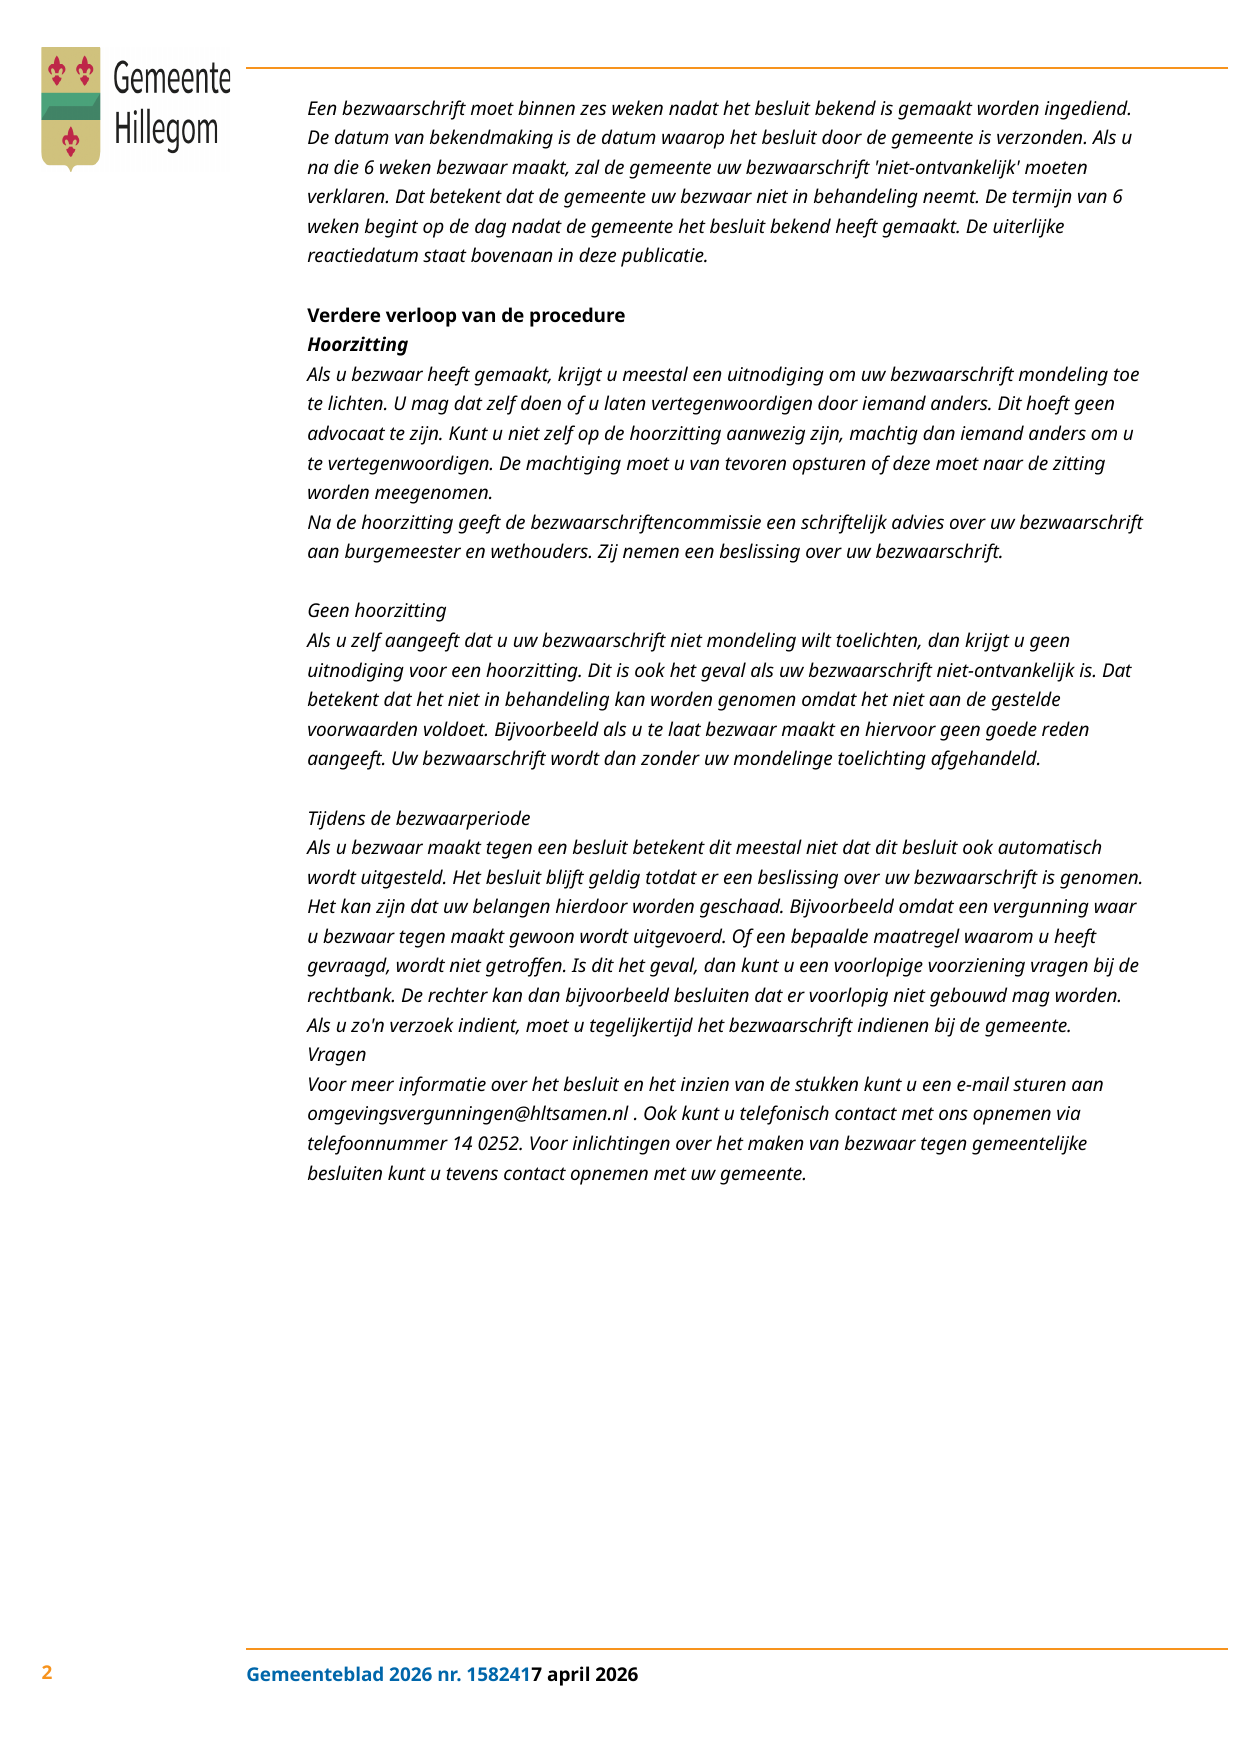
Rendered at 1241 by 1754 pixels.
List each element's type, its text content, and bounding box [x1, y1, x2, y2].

list Voor meer informatie over het besluit en het inzien van de stukken kunt u een e-mail sturen aan omgevingsvergunningen@hltsamen.nl . Ook kunt u telefonisch contact met ons opnemen via telefoonnummer 14 0252. Voor inlichtingen over het maken van bezwaar tegen gemeentelijke besluiten kunt u tevens contact opnemen met uw gemeente. [248, 1071, 1152, 1186]
list Tijdens de bezwaarperiode [248, 805, 1152, 831]
picture [41, 47, 231, 172]
list Hoorzitting [248, 331, 1152, 357]
list Vragen [248, 1041, 1152, 1067]
list Verdere verloop van de procedure [248, 302, 1152, 328]
list Als u bezwaar heeft gemaakt, krijgt u meestal een uitnodiging om uw bezwaarschrift mondeling toe te lichten. U mag dat zelf doen of u laten vertegenwoordigen door iemand anders. Dit hoeft geen advocaat te zijn. Kunt u niet zelf op de hoorzitting aanwezig zijn, machtig dan iemand anders om u te vertegenwoordigen. De machtiging moet u van tevoren opsturen of deze moet naar de zitting worden meegenomen. [248, 361, 1152, 505]
list Als u zelf aangeeft dat u uw bezwaarschrift niet mondeling wilt toelichten, dan krijgt u geen uitnodiging voor een hoorzitting. Dit is ook het geval als uw bezwaarschrift niet-ontvankelijk is. Dat betekent dat het niet in behandeling kan worden genomen omdat het niet aan de gestelde voorwaarden voldoet. Bijvoorbeeld als u te laat bezwaar maakt en hiervoor geen goede reden aangeeft. Uw bezwaarschrift wordt dan zonder uw mondelinge toelichting afgehandeld. [248, 627, 1152, 771]
list Als u bezwaar maakt tegen een besluit betekent dit meestal niet dat dit besluit ook automatisch wordt uitgesteld. Het besluit blijft geldig totdat er een beslissing over uw bezwaarschrift is genomen. Het kan zijn dat uw belangen hierdoor worden geschaad. Bijvoorbeeld omdat een vergunning waar u bezwaar tegen maakt gewoon wordt uitgevoerd. Of een bepaalde maatregel waarom u heeft gevraagd, wordt niet getroffen. Is dit het geval, dan kunt u een voorlopige voorziening vragen bij de rechtbank. De rechter kan dan bijvoorbeeld besluiten dat er voorlopig niet gebouwd mag worden. Als u zo'n verzoek indient, moet u tegelijkertijd het bezwaarschrift indienen bij de gemeente. [248, 834, 1152, 1038]
list Een bezwaarschrift moet binnen zes weken nadat het besluit bekend is gemaakt worden ingediend. De datum van bekendmaking is de datum waarop het besluit door de gemeente is verzonden. Als u na die 6 weken bezwaar maakt, zal de gemeente uw bezwaarschrift 'niet-ontvankelijk' moeten verklaren. Dat betekent dat de gemeente uw bezwaar niet in behandeling neemt. De termijn van 6 weken begint op de dag nadat de gemeente het besluit bekend heeft gemaakt. De uiterlijke reactiedatum staat bovenaan in deze publicatie. [248, 95, 1152, 268]
list Na de hoorzitting geeft de bezwaarschriftencommissie een schriftelijk advies over uw bezwaarschrift aan burgemeester en wethouders. Zij nemen een beslissing over uw bezwaarschrift. [248, 509, 1152, 564]
list Geen hoorzitting [248, 598, 1152, 623]
